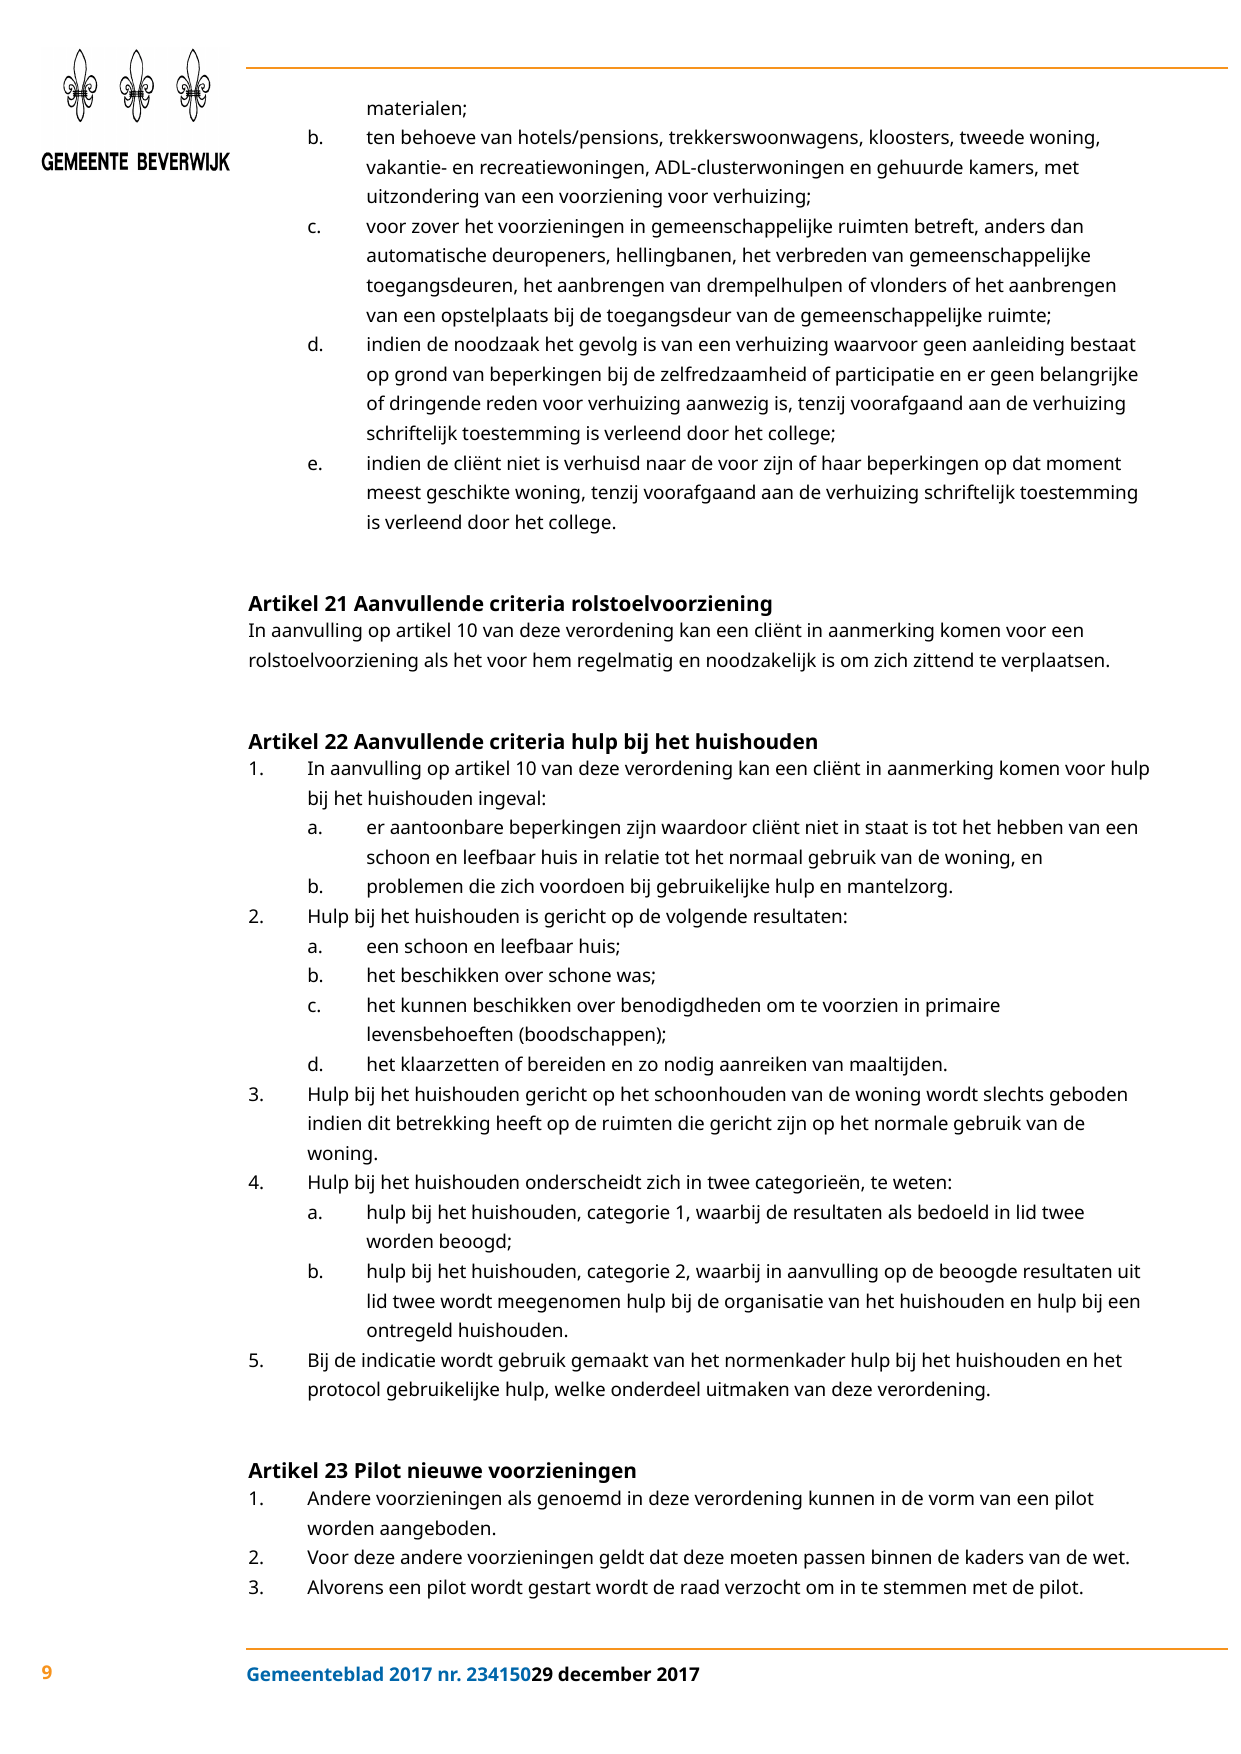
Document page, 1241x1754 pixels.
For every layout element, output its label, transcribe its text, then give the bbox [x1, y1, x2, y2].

list materialen; [307, 95, 1152, 121]
list In aanvulling op artikel 10 van deze verordening kan een cliënt in aanmerking komen voor hulp bij het huishouden ingeval: [248, 755, 1152, 811]
list hulp bij het huishouden, categorie 1, waarbij de resultaten als bedoeld in lid twee worden beoogd; [307, 1199, 1152, 1254]
list Andere voorzieningen als genoemd in deze verordening kunnen in de vorm van een pilot worden aangeboden. [248, 1485, 1152, 1540]
list voor zover het voorzieningen in gemeenschappelijke ruimten betreft, anders dan automatische deuropeners, hellingbanen, het verbreden van gemeenschappelijke toegangsdeuren, het aanbrengen van drempelhulpen of vlonders of het aanbrengen van een opstelplaats bij de toegangsdeur van de gemeenschappelijke ruimte; [307, 213, 1152, 328]
list ten behoeve van hotels/pensions, trekkerswoonwagens, kloosters, tweede woning, vakantie‐ en recreatiewoningen, ADL‐clusterwoningen en gehuurde kamers, met uitzondering van een voorziening voor verhuizing; [307, 124, 1152, 209]
list indien de noodzaak het gevolg is van een verhuizing waarvoor geen aanleiding bestaat op grond van beperkingen bij de zelfredzaamheid of participatie en er geen belangrijke of dringende reden voor verhuizing aanwezig is, tenzij voorafgaand aan de verhuizing schriftelijk toestemming is verleend door het college; [307, 331, 1152, 446]
list het kunnen beschikken over benodigdheden om te voorzien in primaire levensbehoeften (boodschappen); [307, 992, 1152, 1047]
list problemen die zich voordoen bij gebruikelijke hulp en mantelzorg. [307, 874, 1152, 899]
list er aantoonbare beperkingen zijn waardoor cliënt niet in staat is tot het hebben van een schoon en leefbaar huis in relatie tot het normaal gebruik van de woning, en [307, 814, 1152, 870]
list Bij de indicatie wordt gebruik gemaakt van het normenkader hulp bij het huishouden en het protocol gebruikelijke hulp, welke onderdeel uitmaken van deze verordening. [248, 1347, 1152, 1402]
list Hulp bij het huishouden onderscheidt zich in twee categorieën, te weten: [248, 1169, 1152, 1195]
text Artikel 23 Pilot nieuwe voorzieningen [248, 1457, 1152, 1485]
list een schoon en leefbaar huis; [307, 933, 1152, 959]
list Hulp bij het huishouden gericht op het schoonhouden van de woning wordt slechts geboden indien dit betrekking heeft op de ruimten die gericht zijn op het normale gebruik van de woning. [248, 1081, 1152, 1166]
list het beschikken over schone was; [307, 962, 1152, 988]
picture [41, 47, 231, 172]
text Artikel 22 Aanvullende criteria hulp bij het huishouden [248, 727, 1152, 755]
list Alvorens een pilot wordt gestart wordt de raad verzocht om in te stemmen met de pilot. [248, 1574, 1152, 1599]
list Hulp bij het huishouden is gericht op de volgende resultaten: [248, 903, 1152, 929]
list indien de cliënt niet is verhuisd naar de voor zijn of haar beperkingen op dat moment meest geschikte woning, tenzij voorafgaand aan de verhuizing schriftelijk toestemming is verleend door het college. [307, 450, 1152, 535]
list het klaarzetten of bereiden en zo nodig aanreiken van maaltijden. [307, 1051, 1152, 1077]
list hulp bij het huishouden, categorie 2, waarbij in aanvulling op de beoogde resultaten uit lid twee wordt meegenomen hulp bij de organisatie van het huishouden en hulp bij een ontregeld huishouden. [307, 1258, 1152, 1343]
text In aanvulling op artikel 10 van deze verordening kan een cliënt in aanmerking komen voor een rolstoelvoorziening als het voor hem regelmatig en noodzakelijk is om zich zittend te verplaatsen. [248, 617, 1152, 673]
list Voor deze andere voorzieningen geldt dat deze moeten passen binnen de kaders van de wet. [248, 1544, 1152, 1570]
text Artikel 21 Aanvullende criteria rolstoelvoorziening [248, 589, 1152, 617]
